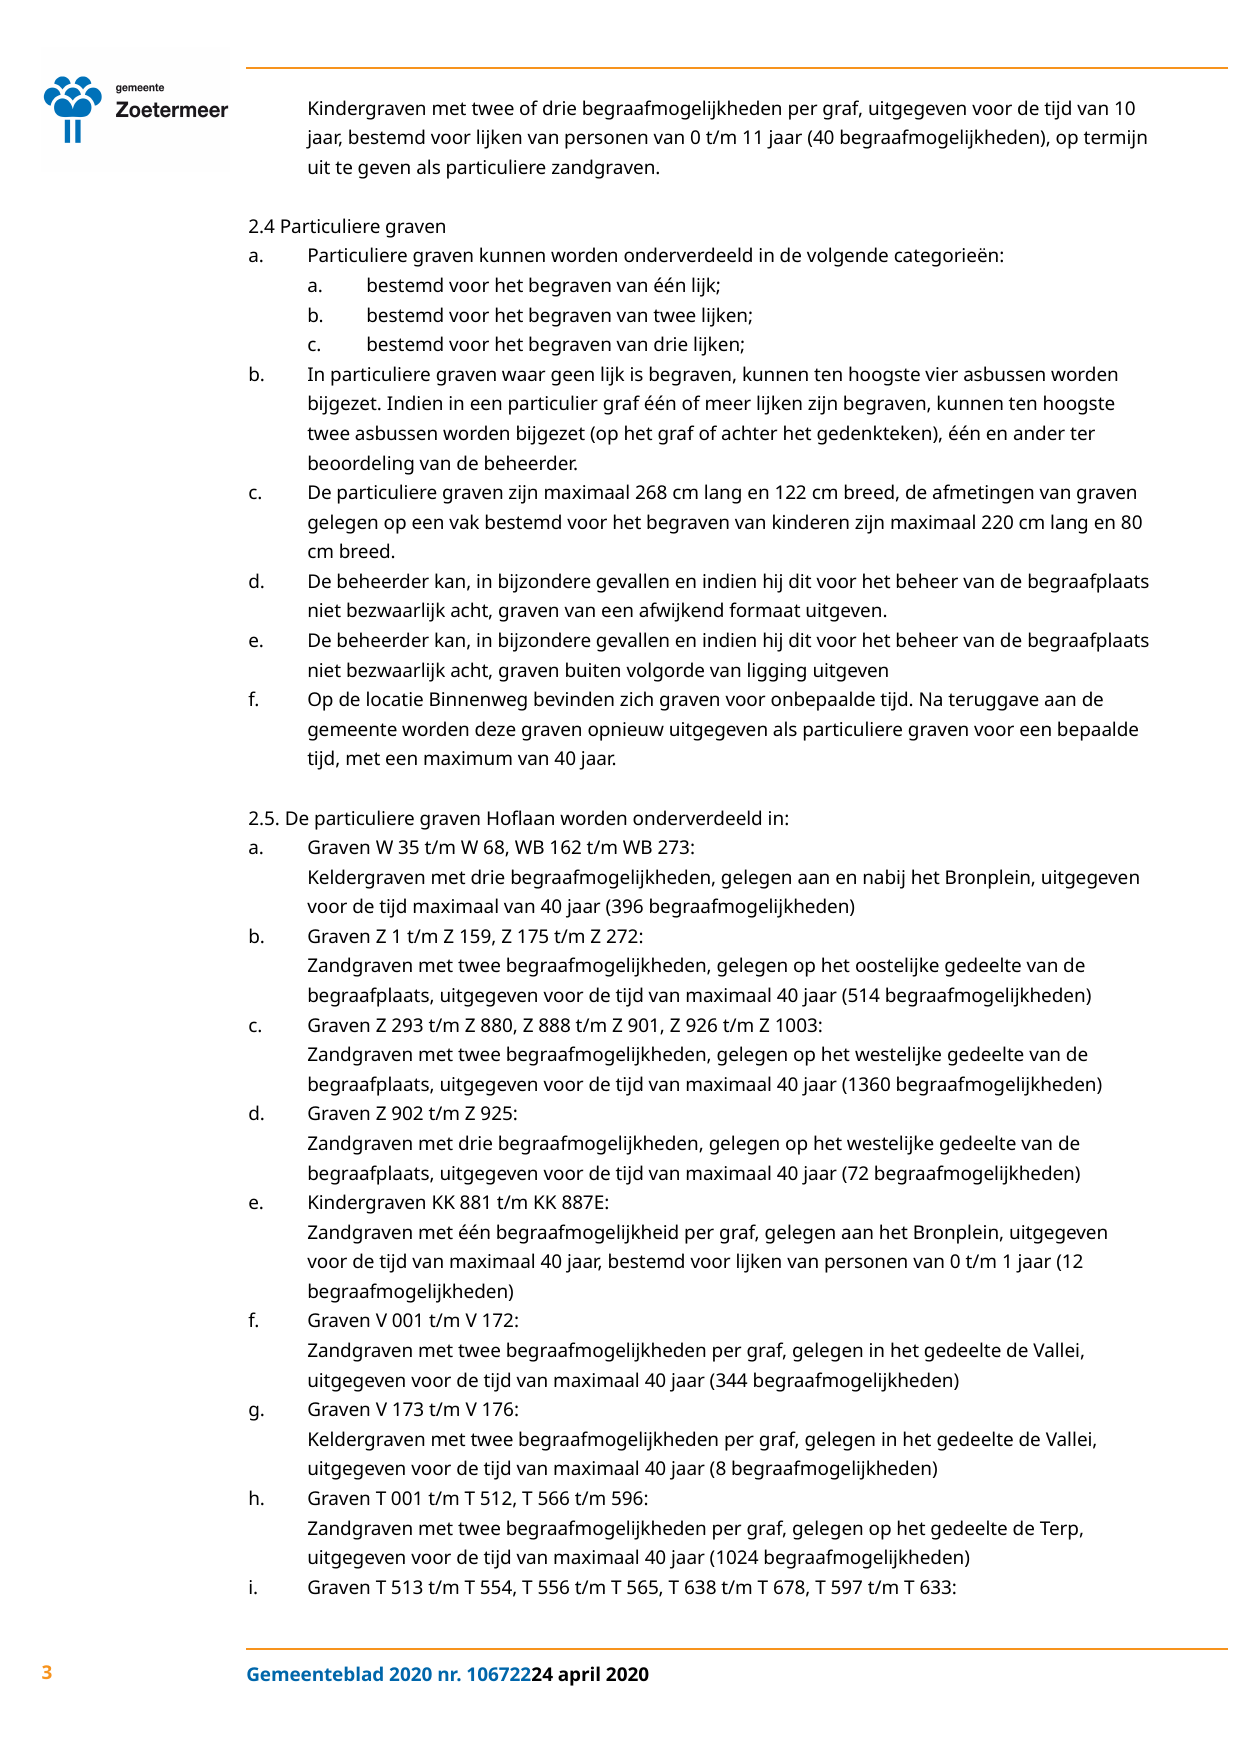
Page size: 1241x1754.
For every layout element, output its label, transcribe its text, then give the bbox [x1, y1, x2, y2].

list Graven V 001 t/m V 172: [248, 1308, 1152, 1333]
list Op de locatie Binnenweg bevinden zich graven voor onbepaalde tijd. Na teruggave aan de gemeente worden deze graven opnieuw uitgegeven als particuliere graven voor een bepaalde tijd, met een maximum van 40 jaar. [248, 686, 1152, 771]
list Graven Z 293 t/m Z 880, Z 888 t/m Z 901, Z 926 t/m Z 1003: [248, 1012, 1152, 1038]
list bestemd voor het begraven van twee lijken; [307, 302, 1152, 328]
list Particuliere graven kunnen worden onderverdeeld in de volgende categorieën: [248, 243, 1152, 268]
list Zandgraven met één begraafmogelijkheid per graf, gelegen aan het Bronplein, uitgegeven voor de tijd van maximaal 40 jaar, bestemd voor lijken van personen van 0 t/m 1 jaar (12 begraafmogelijkheden) [248, 1219, 1152, 1304]
list Zandgraven met twee begraafmogelijkheden, gelegen op het westelijke gedeelte van de begraafplaats, uitgegeven voor de tijd van maximaal 40 jaar (1360 begraafmogelijkheden) [248, 1041, 1152, 1097]
list Graven Z 1 t/m Z 159, Z 175 t/m Z 272: [248, 923, 1152, 949]
list Zandgraven met twee begraafmogelijkheden, gelegen op het oostelijke gedeelte van de begraafplaats, uitgegeven voor de tijd van maximaal 40 jaar (514 begraafmogelijkheden) [248, 953, 1152, 1008]
list bestemd voor het begraven van één lijk; [307, 272, 1152, 298]
list In particuliere graven waar geen lijk is begraven, kunnen ten hoogste vier asbussen worden bijgezet. Indien in een particulier graf één of meer lijken zijn begraven, kunnen ten hoogste twee asbussen worden bijgezet (op het graf of achter het gedenkteken), één en ander ter beoordeling van de beheerder. [248, 361, 1152, 476]
list Keldergraven met drie begraafmogelijkheden, gelegen aan en nabij het Bronplein, uitgegeven voor de tijd maximaal van 40 jaar (396 begraafmogelijkheden) [248, 864, 1152, 919]
list Kindergraven met twee of drie begraafmogelijkheden per graf, uitgegeven voor de tijd van 10 jaar, bestemd voor lijken van personen van 0 t/m 11 jaar (40 begraafmogelijkheden), op termijn uit te geven als particuliere zandgraven. [248, 95, 1152, 180]
list Zandgraven met twee begraafmogelijkheden per graf, gelegen in het gedeelte de Vallei, uitgegeven voor de tijd van maximaal 40 jaar (344 begraafmogelijkheden) [248, 1337, 1152, 1393]
list Graven T 513 t/m T 554, T 556 t/m T 565, T 638 t/m T 678, T 597 t/m T 633: [248, 1574, 1152, 1600]
list De beheerder kan, in bijzondere gevallen en indien hij dit voor het beheer van de begraafplaats niet bezwaarlijk acht, graven buiten volgorde van ligging uitgeven [248, 627, 1152, 683]
list bestemd voor het begraven van drie lijken; [307, 331, 1152, 357]
text 2.5. De particuliere graven Hoflaan worden onderverdeeld in: [248, 805, 1152, 831]
list De beheerder kan, in bijzondere gevallen en indien hij dit voor het beheer van de begraafplaats niet bezwaarlijk acht, graven van een afwijkend formaat uitgeven. [248, 568, 1152, 623]
list Graven T 001 t/m T 512, T 566 t/m 596: [248, 1485, 1152, 1511]
picture [41, 47, 231, 172]
list Zandgraven met twee begraafmogelijkheden per graf, gelegen op het gedeelte de Terp, uitgegeven voor de tijd van maximaal 40 jaar (1024 begraafmogelijkheden) [248, 1515, 1152, 1570]
list Kindergraven KK 881 t/m KK 887E: [248, 1189, 1152, 1215]
list Graven W 35 t/m W 68, WB 162 t/m WB 273: [248, 834, 1152, 860]
list Keldergraven met twee begraafmogelijkheden per graf, gelegen in het gedeelte de Vallei, uitgegeven voor de tijd van maximaal 40 jaar (8 begraafmogelijkheden) [248, 1426, 1152, 1481]
text 2.4 Particuliere graven [248, 213, 1152, 239]
list Zandgraven met drie begraafmogelijkheden, gelegen op het westelijke gedeelte van de begraafplaats, uitgegeven voor de tijd van maximaal 40 jaar (72 begraafmogelijkheden) [248, 1130, 1152, 1186]
list Graven V 173 t/m V 176: [248, 1396, 1152, 1422]
list Graven Z 902 t/m Z 925: [248, 1101, 1152, 1126]
list De particuliere graven zijn maximaal 268 cm lang en 122 cm breed, de afmetingen van graven gelegen op een vak bestemd voor het begraven van kinderen zijn maximaal 220 cm lang en 80 cm breed. [248, 479, 1152, 564]
